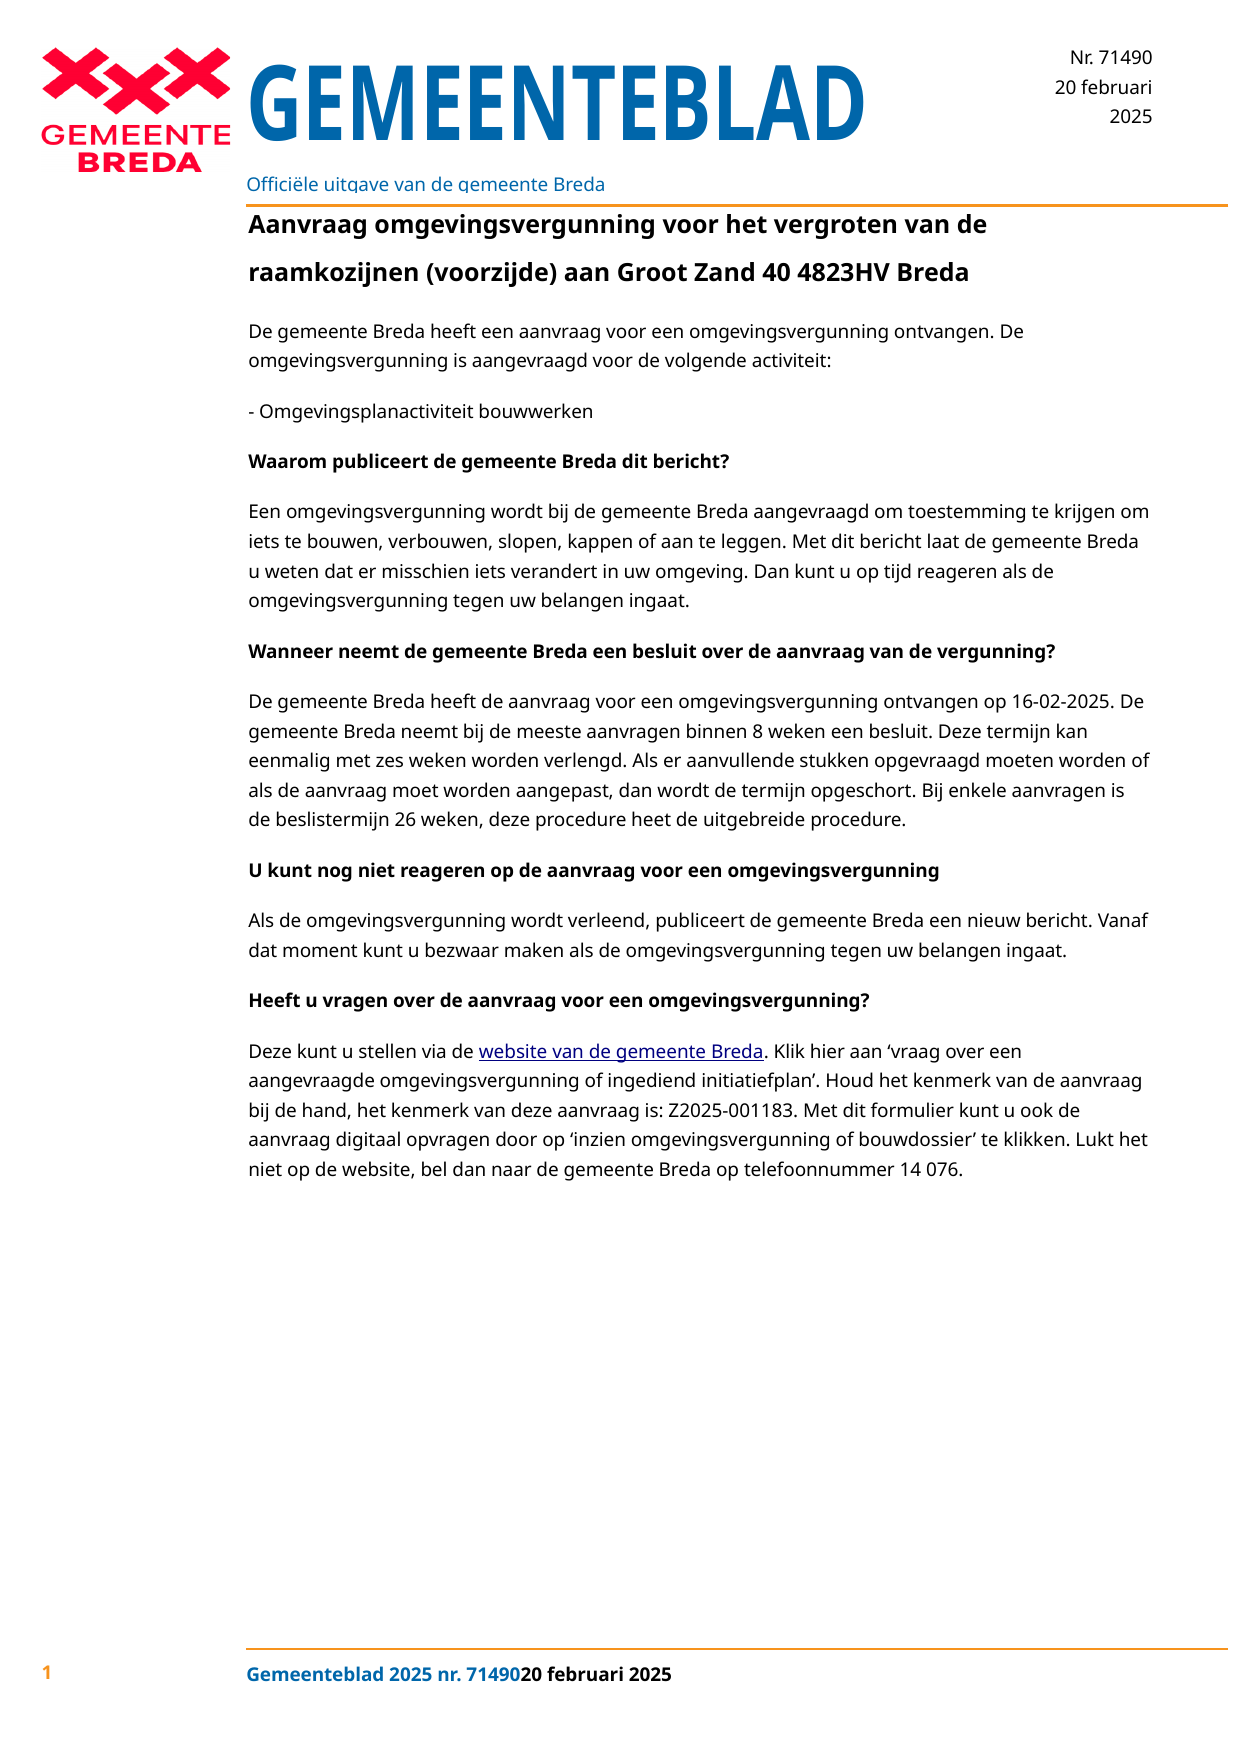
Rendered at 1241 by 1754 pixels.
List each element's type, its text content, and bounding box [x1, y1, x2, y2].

text - Omgevingsplanactiviteit bouwwerken [248, 398, 1152, 424]
text Als de omgevingsvergunning wordt verleend, publiceert de gemeente Breda een nieuw bericht. Vanaf dat moment kunt u bezwaar maken als de omgevingsvergunning tegen uw belangen ingaat. [248, 907, 1152, 963]
text De gemeente Breda heeft de aanvraag voor een omgevingsvergunning ontvangen op 16-02-2025. De gemeente Breda neemt bij de meeste aanvragen binnen 8 weken een besluit. Deze termijn kan eenmalig met zes weken worden verlengd. Als er aanvullende stukken opgevraagd moeten worden of als de aanvraag moet worden aangepast, dan wordt de termijn opgeschort. Bij enkele aanvragen is de beslistermijn 26 weken, deze procedure heet de uitgebreide procedure. [248, 688, 1152, 832]
text Aanvraag omgevingsvergunning voor het vergroten van de raamkozijnen (voorzijde) aan Groot Zand 40 4823HV Breda [248, 207, 1152, 288]
text De gemeente Breda heeft een aanvraag voor een omgevingsvergunning ontvangen. De omgevingsvergunning is aangevraagd voor de volgende activiteit: [248, 318, 1152, 373]
text Een omgevingsvergunning wordt bij de gemeente Breda aangevraagd om toestemming te krijgen om iets te bouwen, verbouwen, slopen, kappen of aan te leggen. Met dit bericht laat de gemeente Breda u weten dat er misschien iets verandert in uw omgeving. Dan kunt u op tijd reageren als de omgevingsvergunning tegen uw belangen ingaat. [248, 499, 1152, 613]
text Wanneer neemt de gemeente Breda een besluit over de aanvraag van de vergunning? [248, 638, 1152, 664]
text Waarom publiceert de gemeente Breda dit bericht? [248, 448, 1152, 474]
text Heeft u vragen over de aanvraag voor een omgevingsvergunning? [248, 987, 1152, 1013]
picture [41, 47, 231, 172]
text Deze kunt u stellen via de website van de gemeente Breda. Klik hier aan ‘vraag over een aangevraagde omgevingsvergunning of ingediend initiatiefplan’. Houd het kenmerk van de aanvraag bij de hand, het kenmerk van deze aanvraag is: Z2025-001183. Met dit formulier kunt u ook de aanvraag digitaal opvragen door op ‘inzien omgevingsvergunning of bouwdossier’ te klikken. Lukt het niet op de website, bel dan naar de gemeente Breda op telefoonnummer 14 076. [248, 1038, 1152, 1182]
text U kunt nog niet reageren op de aanvraag voor een omgevingsvergunning [248, 857, 1152, 883]
